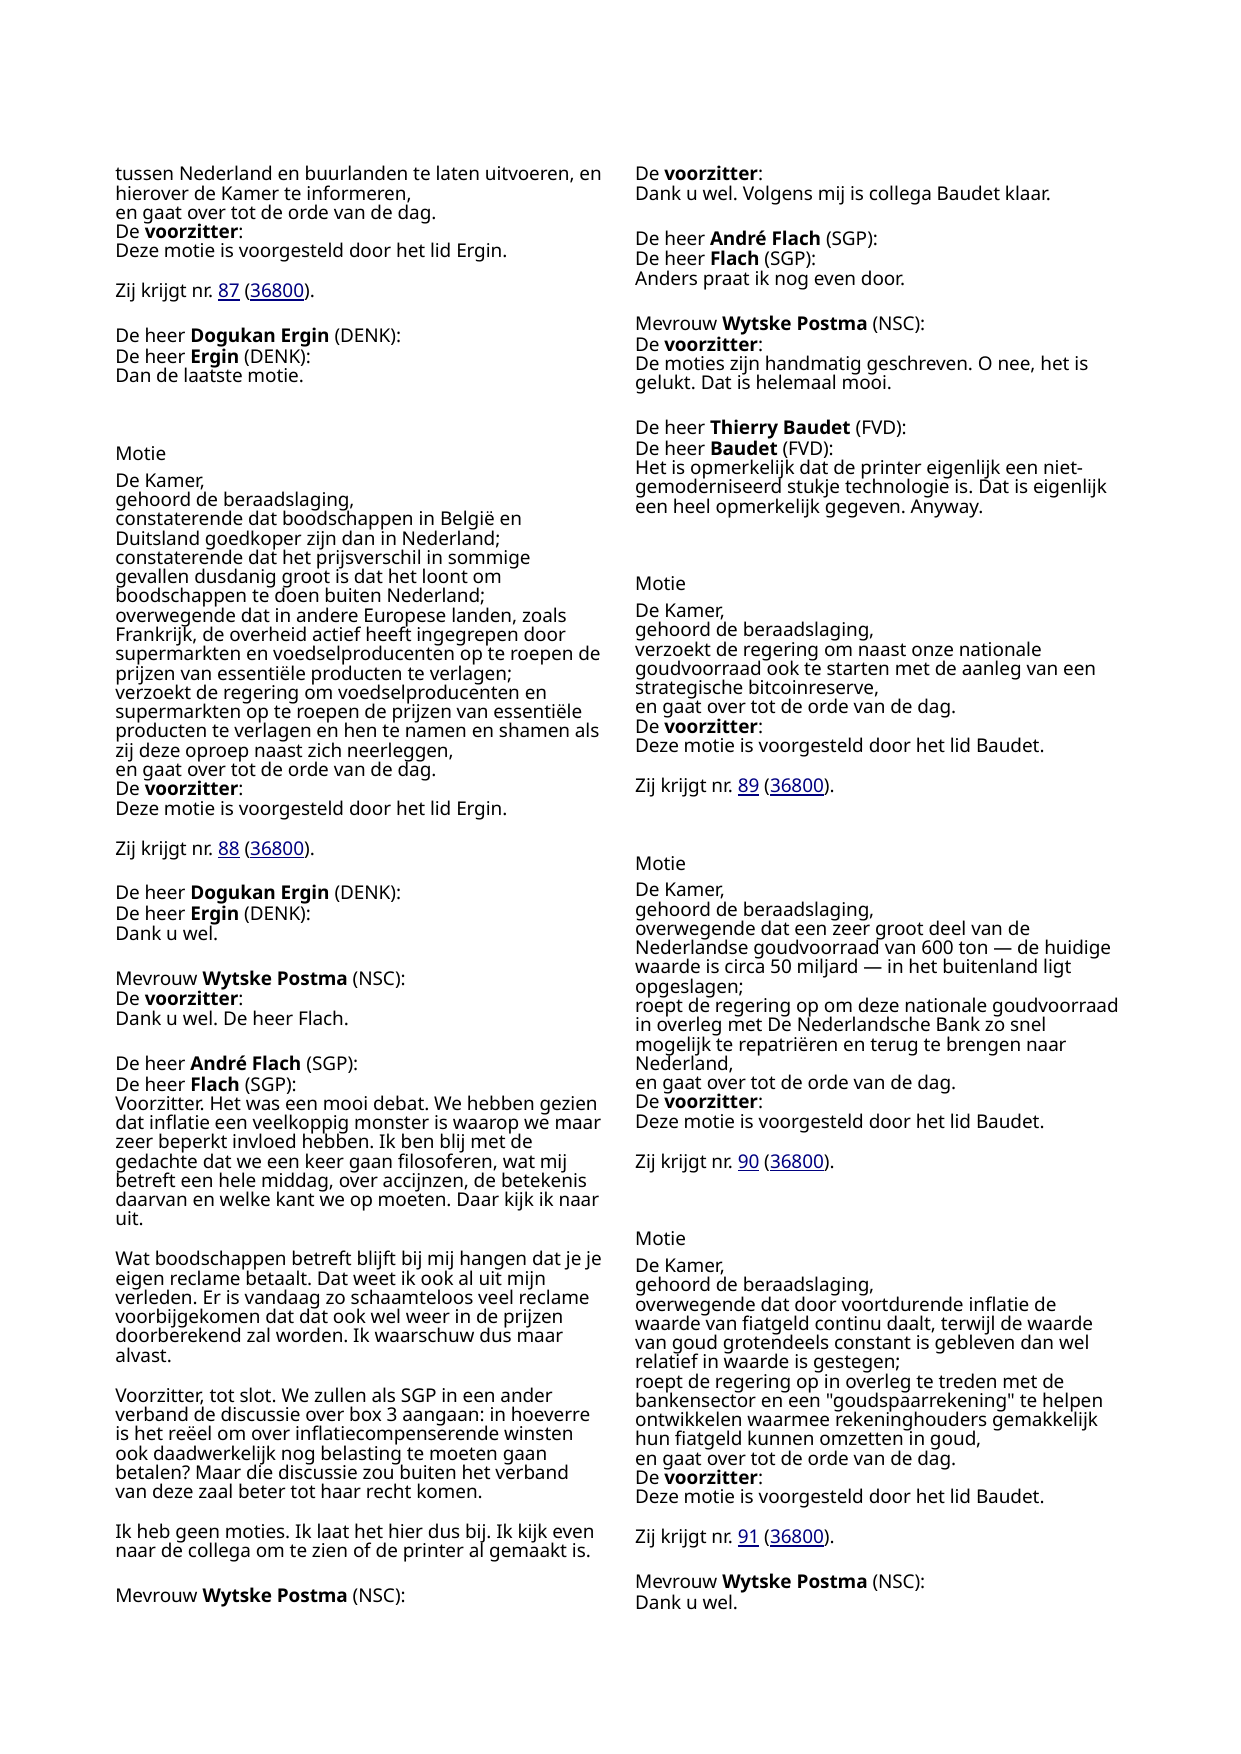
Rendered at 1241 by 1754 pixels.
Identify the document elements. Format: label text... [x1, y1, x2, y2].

text Dan de laatste motie. [115, 367, 605, 387]
text verzoekt de regering om naast onze nationale goudvoorraad ook te starten met de aanleg van een strategische bitcoinreserve, [635, 641, 1125, 698]
text en gaat over tot de orde van de dag. [635, 698, 1125, 718]
text De voorzitter: [635, 1093, 1125, 1113]
text De heer Thierry Baudet (FVD): [635, 414, 1125, 440]
text overwegende dat door voortdurende inflatie de waarde van fiatgeld continu daalt, terwijl de waarde van goud grotendeels constant is gebleven dan wel relatief in waarde is gestegen; [635, 1296, 1125, 1373]
text Mevrouw Wytske Postma (NSC): [635, 310, 1125, 336]
text De heer André Flach (SGP): [115, 1050, 605, 1076]
text Zij krijgt nr. 91 (36800). [635, 1528, 1125, 1547]
text Dank u wel. Volgens mij is collega Baudet klaar. [635, 184, 1125, 204]
text Dank u wel. [115, 924, 605, 944]
text De Kamer, [635, 881, 1125, 901]
text De voorzitter: [635, 336, 1125, 355]
text tussen Nederland en buurlanden te laten uitvoeren, en hierover de Kamer te informeren, [115, 165, 605, 204]
text De voorzitter: [115, 780, 605, 799]
text De heer Baudet (FVD): [635, 440, 1125, 459]
text Mevrouw Wytske Postma (NSC): [115, 965, 605, 990]
text gehoord de beraadslaging, [115, 491, 605, 510]
text De Kamer, [635, 602, 1125, 621]
text De heer Ergin (DENK): [115, 348, 605, 367]
text roept de regering op om deze nationale goudvoorraad in overleg met De Nederlandsche Bank zo snel mogelijk te repatriëren en terug te brengen naar Nederland, [635, 997, 1125, 1074]
text gehoord de beraadslaging, [635, 901, 1125, 920]
text Het is opmerkelijk dat de printer eigenlijk een niet-gemoderniseerd stukje technologie is. Dat is eigenlijk een heel opmerkelijk gegeven. Anyway. [635, 459, 1125, 517]
text constaterende dat het prijsverschil in sommige gevallen dusdanig groot is dat het loont om boodschappen te doen buiten Nederland; [115, 549, 605, 607]
text Motie [115, 440, 605, 466]
text Motie [635, 1225, 1125, 1251]
text overwegende dat in andere Europese landen, zoals Frankrijk, de overheid actief heeft ingegrepen door supermarkten en voedselproducenten op te roepen de prijzen van essentiële producten te verlagen; [115, 607, 605, 684]
text Motie [635, 850, 1125, 875]
text Zij krijgt nr. 87 (36800). [115, 282, 605, 302]
text en gaat over tot de orde van de dag. [115, 761, 605, 780]
text en gaat over tot de orde van de dag. [635, 1450, 1125, 1469]
text Wat boodschappen betreft blijft bij mij hangen dat je je eigen reclame betaalt. Dat weet ik ook al uit mijn verleden. Er is vandaag zo schaamteloos veel reclame voorbijgekomen dat dat ook wel weer in de prijzen doorberekend zal worden. Ik waarschuw dus maar alvast. [115, 1250, 605, 1366]
text De voorzitter: [635, 1469, 1125, 1488]
text Motie [635, 570, 1125, 596]
text De voorzitter: [635, 165, 1125, 184]
text gehoord de beraadslaging, [635, 621, 1125, 641]
text Voorzitter, tot slot. We zullen als SGP in een ander verband de discussie over box 3 aangaan: in hoeverre is het reëel om over inflatiecompenserende winsten ook daadwerkelijk nog belasting te moeten gaan betalen? Maar die discussie zou buiten het verband van deze zaal beter tot haar recht komen. [115, 1387, 605, 1502]
text Anders praat ik nog even door. [635, 270, 1125, 289]
text De moties zijn handmatig geschreven. O nee, het is gelukt. Dat is helemaal mooi. [635, 355, 1125, 393]
text Zij krijgt nr. 90 (36800). [635, 1153, 1125, 1172]
text Dank u wel. [635, 1594, 1125, 1613]
text Deze motie is voorgesteld door het lid Baudet. [635, 1488, 1125, 1507]
text De voorzitter: [115, 223, 605, 242]
text De voorzitter: [635, 718, 1125, 737]
text Voorzitter. Het was een mooi debat. We hebben gezien dat inflatie een veelkoppig monster is waarop we maar zeer beperkt invloed hebben. Ik ben blij met de gedachte dat we een keer gaan filosoferen, wat mij betreft een hele middag, over accijnzen, de betekenis daarvan en welke kant we op moeten. Daar kijk ik naar uit. [115, 1095, 605, 1230]
text De voorzitter: [115, 990, 605, 1010]
text Zij krijgt nr. 88 (36800). [115, 839, 605, 859]
text constaterende dat boodschappen in België en Duitsland goedkoper zijn dan in Nederland; [115, 510, 605, 549]
text De heer André Flach (SGP): [635, 225, 1125, 250]
text De Kamer, [115, 472, 605, 491]
text De heer Flach (SGP): [115, 1076, 605, 1095]
text De heer Ergin (DENK): [115, 905, 605, 924]
text verzoekt de regering om voedselproducenten en supermarkten op te roepen de prijzen van essentiële producten te verlagen en hen te namen en shamen als zij deze oproep naast zich neerleggen, [115, 684, 605, 761]
text Ik heb geen moties. Ik laat het hier dus bij. Ik kijk even naar de collega om te zien of de printer al gemaakt is. [115, 1523, 605, 1562]
text overwegende dat een zeer groot deel van de Nederlandse goudvoorraad van 600 ton — de huidige waarde is circa 50 miljard — in het buitenland ligt opgeslagen; [635, 920, 1125, 997]
text De heer Flach (SGP): [635, 250, 1125, 270]
text en gaat over tot de orde van de dag. [115, 204, 605, 223]
text Deze motie is voorgesteld door het lid Baudet. [635, 737, 1125, 756]
text Deze motie is voorgesteld door het lid Ergin. [115, 799, 605, 819]
text Deze motie is voorgesteld door het lid Ergin. [115, 242, 605, 262]
text Mevrouw Wytske Postma (NSC): [635, 1568, 1125, 1594]
text Zij krijgt nr. 89 (36800). [635, 777, 1125, 796]
text Dank u wel. De heer Flach. [115, 1010, 605, 1029]
text roept de regering op in overleg te treden met de bankensector en een "goudspaarrekening" te helpen ontwikkelen waarmee rekeninghouders gemakkelijk hun fiatgeld kunnen omzetten in goud, [635, 1373, 1125, 1450]
text De heer Dogukan Ergin (DENK): [115, 322, 605, 348]
text De Kamer, [635, 1257, 1125, 1276]
text Mevrouw Wytske Postma (NSC): [115, 1582, 605, 1608]
text Deze motie is voorgesteld door het lid Baudet. [635, 1113, 1125, 1132]
text gehoord de beraadslaging, [635, 1276, 1125, 1296]
text en gaat over tot de orde van de dag. [635, 1074, 1125, 1093]
text De heer Dogukan Ergin (DENK): [115, 879, 605, 905]
